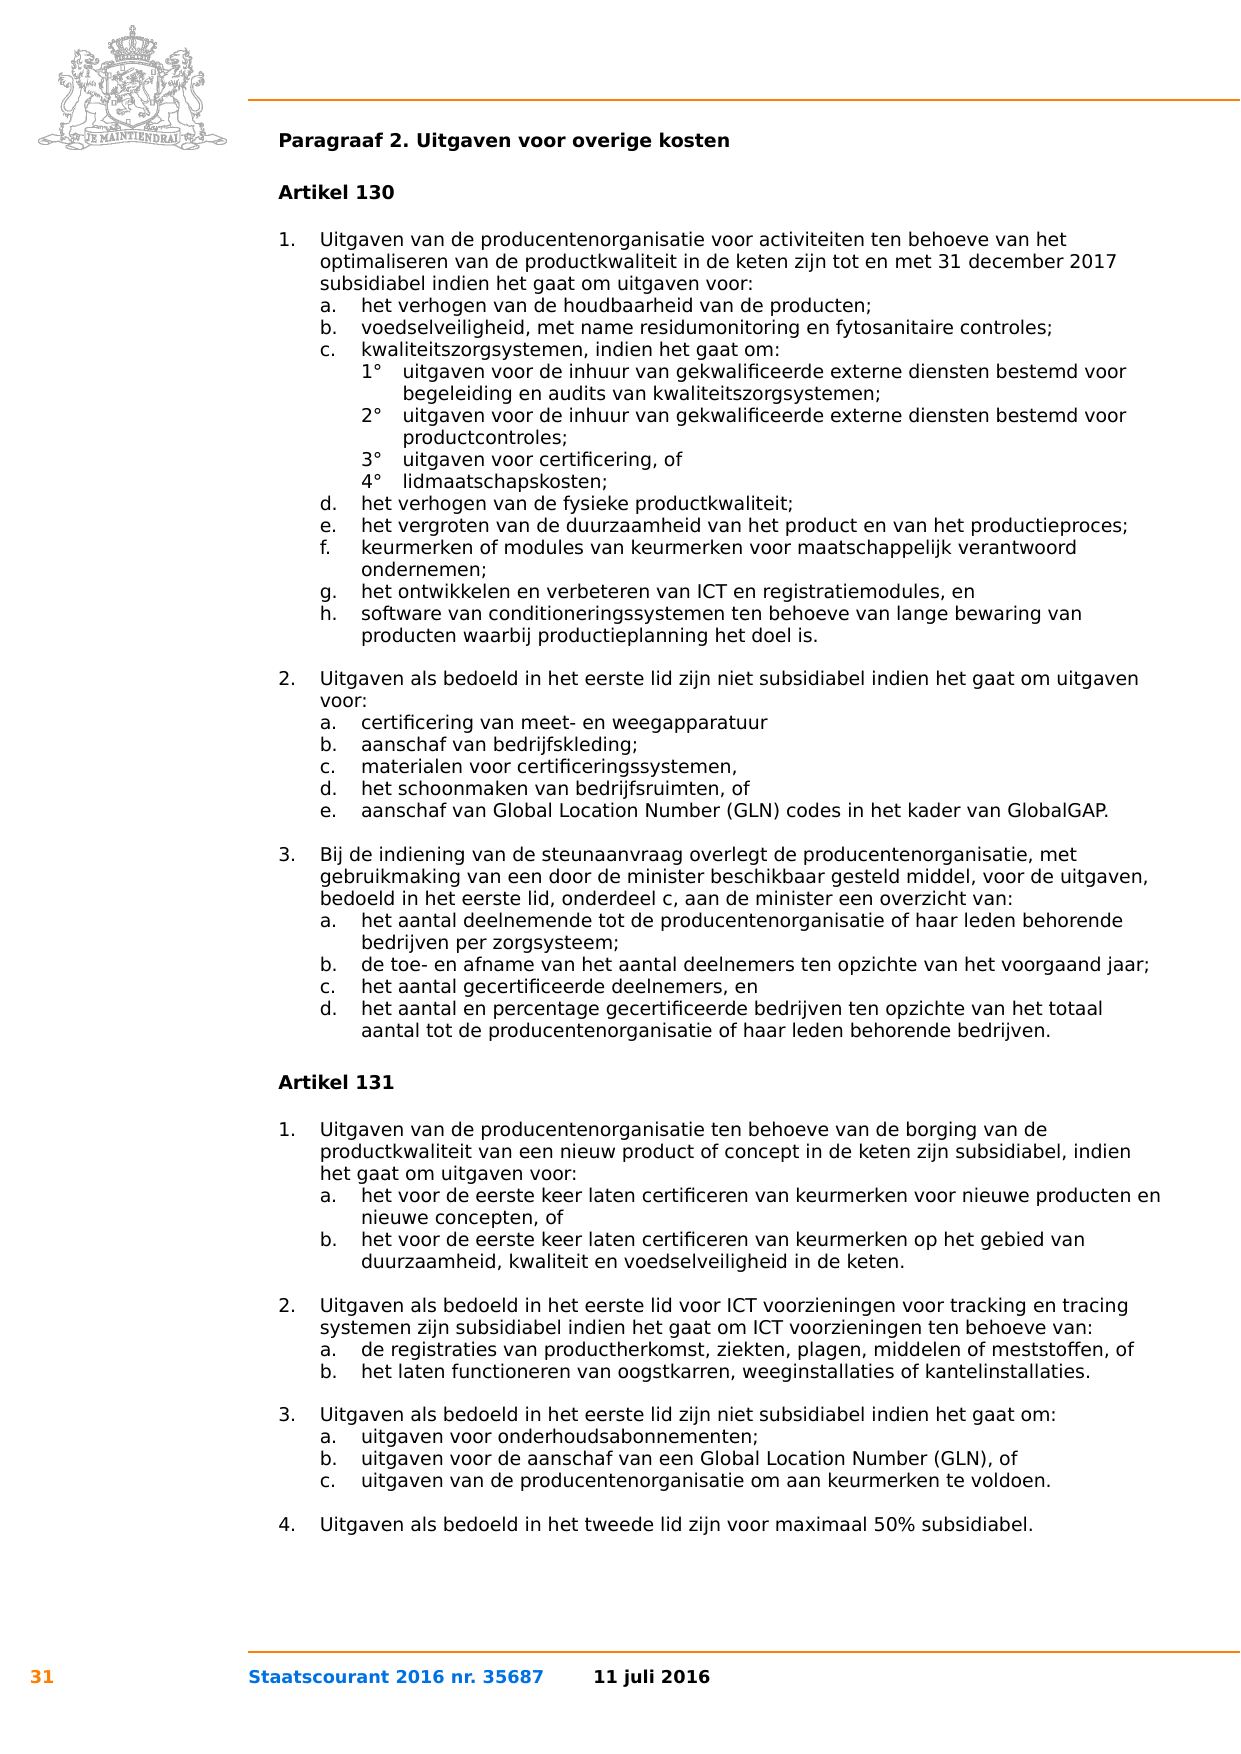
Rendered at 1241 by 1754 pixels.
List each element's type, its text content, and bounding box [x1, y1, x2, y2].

text d. het aantal en percentage gecertificeerde bedrijven ten opzichte van het totaal aantal tot de producentenorganisatie of haar leden behorende bedrijven. [319, 998, 1163, 1042]
text a. certificering van meet- en weegapparatuur [319, 712, 1163, 734]
text 1° uitgaven voor de inhuur van gekwalificeerde externe diensten bestemd voor begeleiding en audits van kwaliteitszorgsystemen; [361, 361, 1163, 405]
picture [38, 25, 227, 150]
text 1. Uitgaven van de producentenorganisatie voor activiteiten ten behoeve van het optimaliseren van de productkwaliteit in de keten zijn tot en met 31 december 2017 subsidiabel indien het gaat om uitgaven voor: [278, 229, 1163, 295]
text e. aanschaf van Global Location Number (GLN) codes in het kader van GlobalGAP. [319, 800, 1163, 822]
text c. uitgaven van de producentenorganisatie om aan keurmerken te voldoen. [319, 1470, 1163, 1492]
text c. kwaliteitszorgsystemen, indien het gaat om: [319, 339, 1163, 361]
text b. aanschaf van bedrijfskleding; [319, 734, 1163, 756]
text b. voedselveiligheid, met name residumonitoring en fytosanitaire controles; [319, 317, 1163, 339]
text d. het schoonmaken van bedrijfsruimten, of [319, 778, 1163, 800]
text h. software van conditioneringssystemen ten behoeve van lange bewaring van producten waarbij productieplanning het doel is. [319, 602, 1163, 646]
text a. het aantal deelnemende tot de producentenorganisatie of haar leden behorende bedrijven per zorgsysteem; [319, 910, 1163, 954]
text b. de toe- en afname van het aantal deelnemers ten opzichte van het voorgaand jaar; [319, 954, 1163, 976]
text 4. Uitgaven als bedoeld in het tweede lid zijn voor maximaal 50% subsidiabel. [278, 1514, 1163, 1536]
text c. materialen voor certificeringssystemen, [319, 756, 1163, 778]
subtitle Artikel 130 [278, 182, 1163, 204]
text 2. Uitgaven als bedoeld in het eerste lid zijn niet subsidiabel indien het gaat om uitgaven voor: [278, 668, 1163, 712]
text a. de registraties van productherkomst, ziekten, plagen, middelen of meststoffen, of [319, 1338, 1163, 1361]
text b. het voor de eerste keer laten certificeren van keurmerken op het gebied van duurzaamheid, kwaliteit en voedselveiligheid in de keten. [319, 1229, 1163, 1273]
text b. het laten functioneren van oogstkarren, weeginstallaties of kantelinstallaties. [319, 1361, 1163, 1382]
text 3. Uitgaven als bedoeld in het eerste lid zijn niet subsidiabel indien het gaat om: [278, 1404, 1163, 1426]
text e. het vergroten van de duurzaamheid van het product en van het productieproces; [319, 514, 1163, 537]
text 1. Uitgaven van de producentenorganisatie ten behoeve van de borging van de productkwaliteit van een nieuw product of concept in de keten zijn subsidiabel, indien het gaat om uitgaven voor: [278, 1119, 1163, 1185]
text a. uitgaven voor onderhoudsabonnementen; [319, 1426, 1163, 1448]
text 2° uitgaven voor de inhuur van gekwalificeerde externe diensten bestemd voor productcontroles; [361, 405, 1163, 449]
text 3° uitgaven voor certificering, of [361, 449, 1163, 471]
text c. het aantal gecertificeerde deelnemers, en [319, 976, 1163, 998]
text b. uitgaven voor de aanschaf van een Global Location Number (GLN), of [319, 1448, 1163, 1470]
text 3. Bij de indiening van de steunaanvraag overlegt de producentenorganisatie, met gebruikmaking van een door de minister beschikbaar gesteld middel, voor de uitgaven, bedoeld in het eerste lid, onderdeel c, aan de minister een overzicht van: [278, 844, 1163, 910]
text g. het ontwikkelen en verbeteren van ICT en registratiemodules, en [319, 581, 1163, 602]
text a. het voor de eerste keer laten certificeren van keurmerken voor nieuwe producten en nieuwe concepten, of [319, 1185, 1163, 1229]
text 4° lidmaatschapskosten; [361, 471, 1163, 493]
text d. het verhogen van de fysieke productkwaliteit; [319, 493, 1163, 514]
text f. keurmerken of modules van keurmerken voor maatschappelijk verantwoord ondernemen; [319, 537, 1163, 581]
text 2. Uitgaven als bedoeld in het eerste lid voor ICT voorzieningen voor tracking en tracing systemen zijn subsidiabel indien het gaat om ICT voorzieningen ten behoeve van: [278, 1294, 1163, 1338]
subtitle Artikel 131 [278, 1072, 1163, 1094]
subtitle Paragraaf 2. Uitgaven voor overige kosten [278, 130, 1163, 152]
text a. het verhogen van de houdbaarheid van de producten; [319, 295, 1163, 317]
